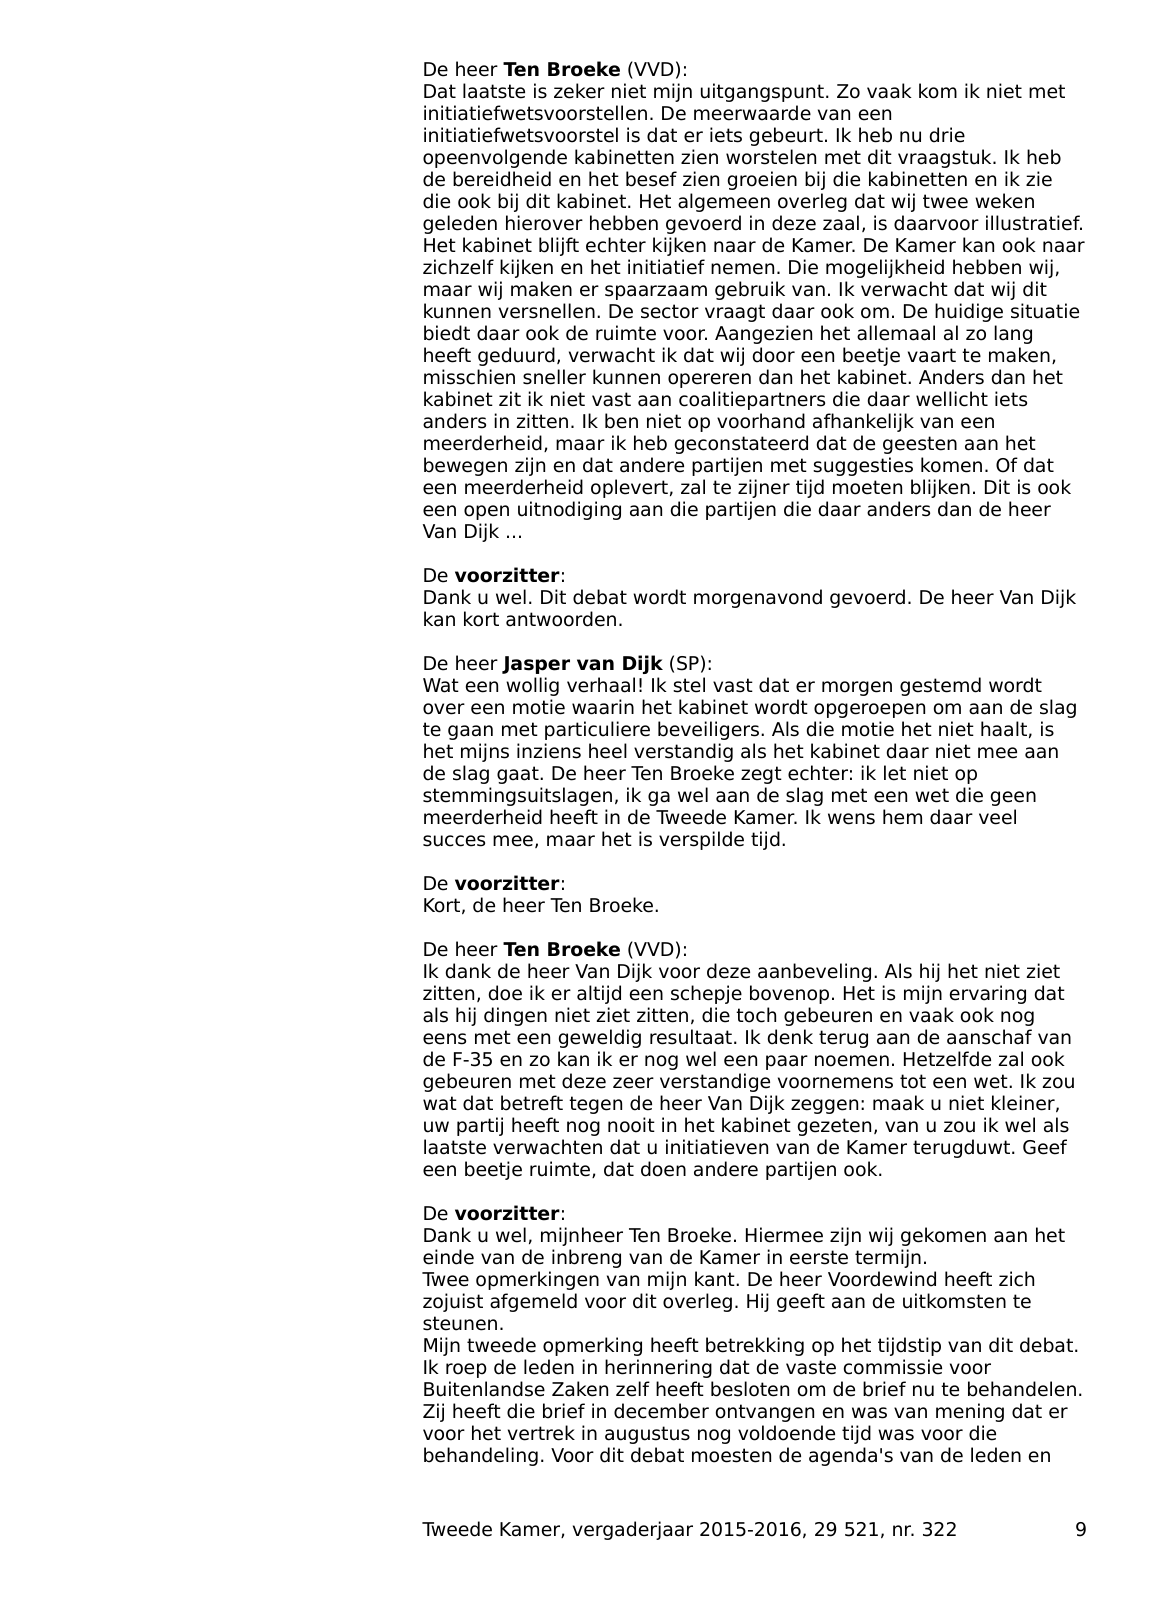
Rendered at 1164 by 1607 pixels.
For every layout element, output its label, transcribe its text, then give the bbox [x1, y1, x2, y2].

text Wat een wollig verhaal! Ik stel vast dat er morgen gestemd wordt over een motie waarin het kabinet wordt opgeroepen om aan de slag te gaan met particuliere beveiligers. Als die motie het niet haalt, is het mijns inziens heel verstandig als het kabinet daar niet mee aan de slag gaat. De heer Ten Broeke zegt echter: ik let niet op stemmingsuitslagen, ik ga wel aan de slag met een wet die geen meerderheid heeft in de Tweede Kamer. Ik wens hem daar veel succes mee, maar het is verspilde tijd. [422, 675, 1087, 851]
text Dank u wel, mijnheer Ten Broeke. Hiermee zijn wij gekomen aan het einde van de inbreng van de Kamer in eerste termijn. [422, 1225, 1087, 1269]
text De voorzitter: [422, 873, 1087, 895]
text Ik dank de heer Van Dijk voor deze aanbeveling. Als hij het niet ziet zitten, doe ik er altijd een schepje bovenop. Het is mijn ervaring dat als hij dingen niet ziet zitten, die toch gebeuren en vaak ook nog eens met een geweldig resultaat. Ik denk terug aan de aanschaf van de F-35 en zo kan ik er nog wel een paar noemen. Hetzelfde zal ook gebeuren met deze zeer verstandige voornemens tot een wet. Ik zou wat dat betreft tegen de heer Van Dijk zeggen: maak u niet kleiner, uw partij heeft nog nooit in het kabinet gezeten, van u zou ik wel als laatste verwachten dat u initiatieven van de Kamer terugduwt. Geef een beetje ruimte, dat doen andere partijen ook. [422, 961, 1087, 1181]
text De heer Jasper van Dijk (SP): [422, 653, 1087, 675]
text Kort, de heer Ten Broeke. [422, 895, 1087, 917]
text Mijn tweede opmerking heeft betrekking op het tijdstip van dit debat. Ik roep de leden in herinnering dat de vaste commissie voor Buitenlandse Zaken zelf heeft besloten om de brief nu te behandelen. Zij heeft die brief in december ontvangen en was van mening dat er voor het vertrek in augustus nog voldoende tijd was voor die behandeling. Voor dit debat moesten de agenda's van de leden en [422, 1335, 1087, 1467]
text De heer Ten Broeke (VVD): [422, 59, 1087, 81]
text Dat laatste is zeker niet mijn uitgangspunt. Zo vaak kom ik niet met initiatiefwetsvoorstellen. De meerwaarde van een initiatiefwetsvoorstel is dat er iets gebeurt. Ik heb nu drie opeenvolgende kabinetten zien worstelen met dit vraagstuk. Ik heb de bereidheid en het besef zien groeien bij die kabinetten en ik zie die ook bij dit kabinet. Het algemeen overleg dat wij twee weken geleden hierover hebben gevoerd in deze zaal, is daarvoor illustratief. Het kabinet blijft echter kijken naar de Kamer. De Kamer kan ook naar zichzelf kijken en het initiatief nemen. Die mogelijkheid hebben wij, maar wij maken er spaarzaam gebruik van. Ik verwacht dat wij dit kunnen versnellen. De sector vraagt daar ook om. De huidige situatie biedt daar ook de ruimte voor. Aangezien het allemaal al zo lang heeft geduurd, verwacht ik dat wij door een beetje vaart te maken, misschien sneller kunnen opereren dan het kabinet. Anders dan het kabinet zit ik niet vast aan coalitiepartners die daar wellicht iets anders in zitten. Ik ben niet op voorhand afhankelijk van een meerderheid, maar ik heb geconstateerd dat de geesten aan het bewegen zijn en dat andere partijen met suggesties komen. Of dat een meerderheid oplevert, zal te zijner tijd moeten blijken. Dit is ook een open uitnodiging aan die partijen die daar anders dan de heer Van Dijk ... [422, 81, 1087, 543]
text Twee opmerkingen van mijn kant. De heer Voordewind heeft zich zojuist afgemeld voor dit overleg. Hij geeft aan de uitkomsten te steunen. [422, 1269, 1087, 1335]
text Dank u wel. Dit debat wordt morgenavond gevoerd. De heer Van Dijk kan kort antwoorden. [422, 587, 1087, 631]
text De voorzitter: [422, 565, 1087, 587]
text De heer Ten Broeke (VVD): [422, 939, 1087, 961]
text De voorzitter: [422, 1203, 1087, 1225]
